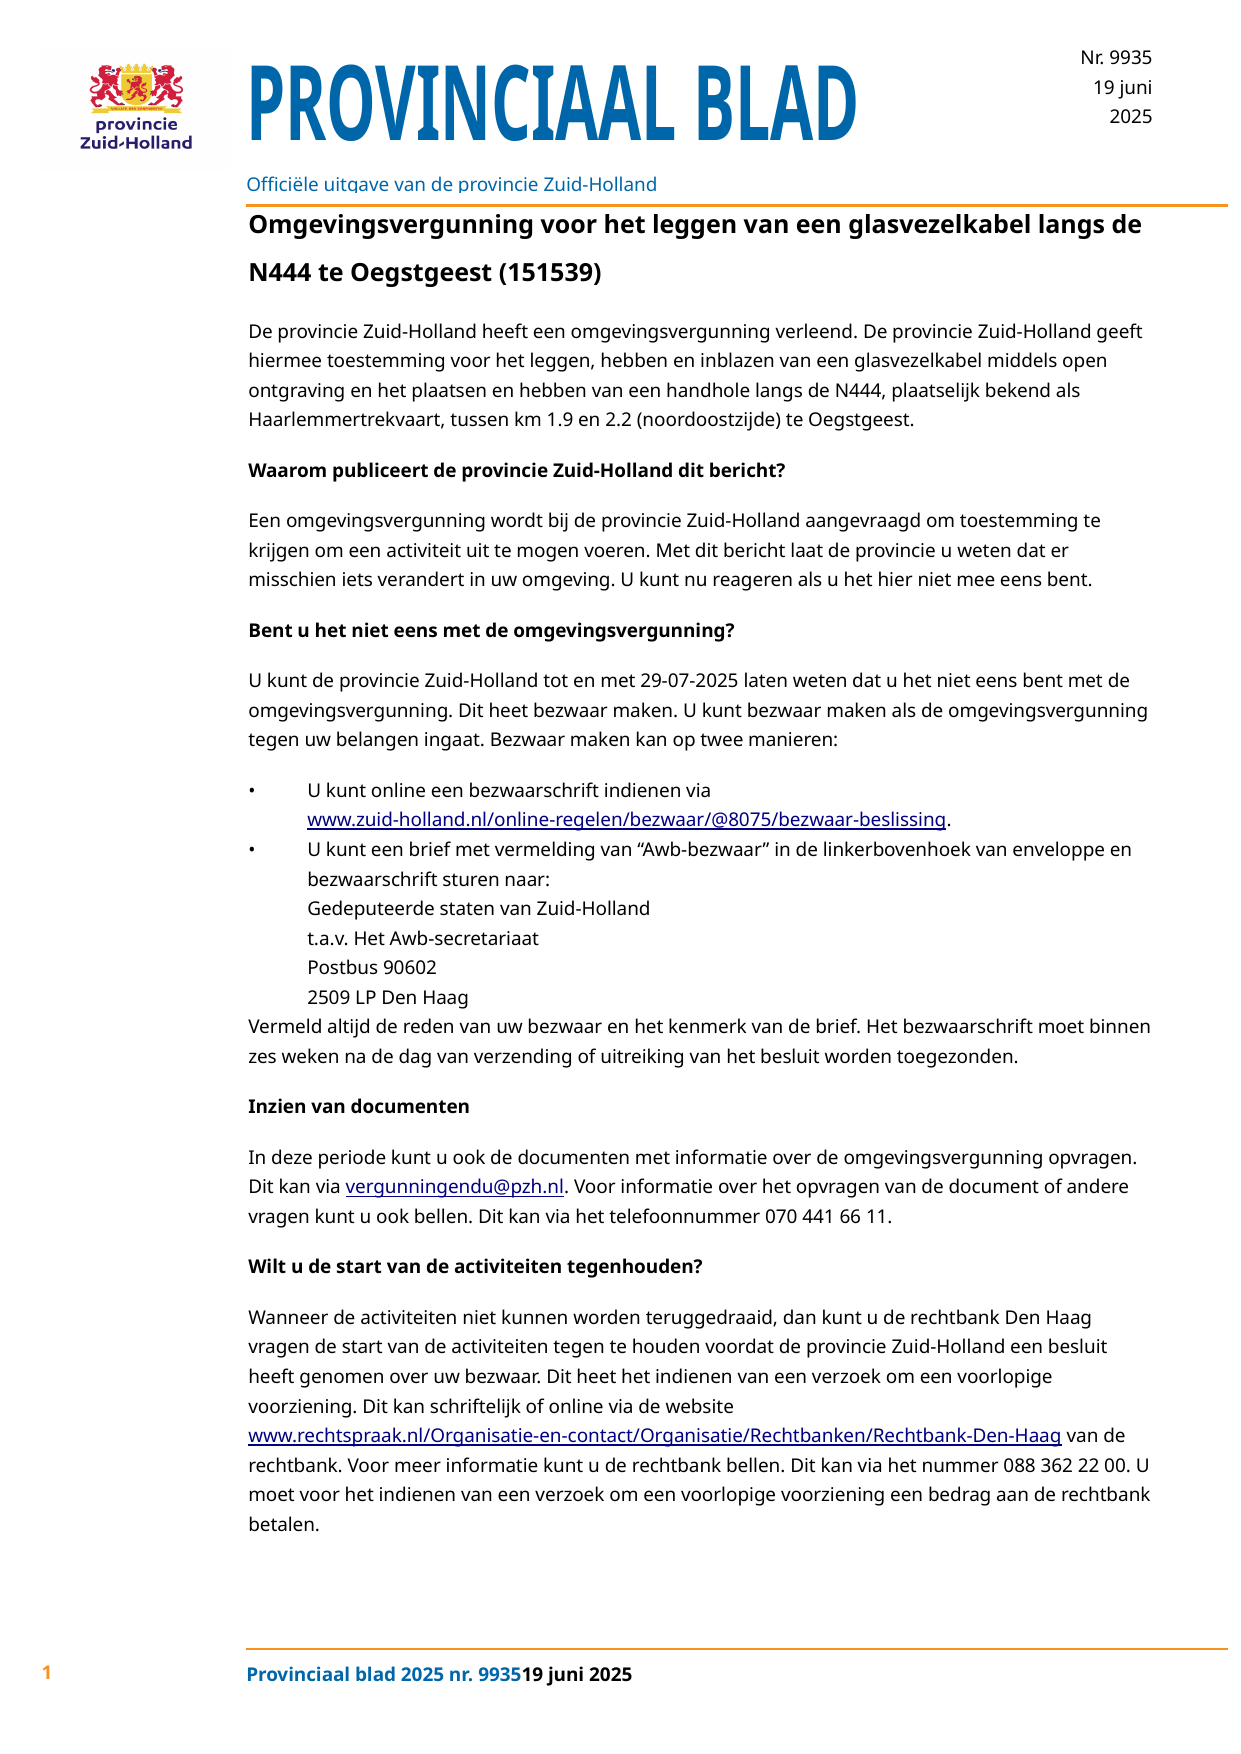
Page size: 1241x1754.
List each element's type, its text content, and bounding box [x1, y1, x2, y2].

list Postbus 90602 [248, 954, 1152, 980]
text De provincie Zuid-Holland heeft een omgevingsvergunning verleend. De provincie Zuid-Holland geeft hiermee toestemming voor het leggen, hebben en inblazen van een glasvezelkabel middels open ontgraving en het plaatsen en hebben van een handhole langs de N444, plaatselijk bekend als Haarlemmertrekvaart, tussen km 1.9 en 2.2 (noordoostzijde) te Oegstgeest. [248, 318, 1152, 432]
list U kunt online een bezwaarschrift indienen via www.zuid-holland.nl/online-regelen/bezwaar/@8075/bezwaar-beslissing. [248, 777, 1152, 832]
text Bent u het niet eens met de omgevingsvergunning? [248, 617, 1152, 643]
text Inzien van documenten [248, 1094, 1152, 1119]
picture [41, 47, 231, 172]
text U kunt de provincie Zuid-Holland tot en met 29-07-2025 laten weten dat u het niet eens bent met de omgevingsvergunning. Dit heet bezwaar maken. U kunt bezwaar maken als de omgevingsvergunning tegen uw belangen ingaat. Bezwaar maken kan op twee manieren: [248, 667, 1152, 752]
text In deze periode kunt u ook de documenten met informatie over de omgevingsvergunning opvragen. Dit kan via vergunningendu@pzh.nl. Voor informatie over het opvragen van de document of andere vragen kunt u ook bellen. Dit kan via het telefoonnummer 070 441 66 11. [248, 1144, 1152, 1229]
list 2509 LP Den Haag [248, 984, 1152, 1010]
text Waarom publiceert de provincie Zuid-Holland dit bericht? [248, 457, 1152, 483]
text Wilt u de start van de activiteiten tegenhouden? [248, 1254, 1152, 1279]
list Gedeputeerde staten van Zuid-Holland [248, 895, 1152, 921]
list U kunt een brief met vermelding van “Awb-bezwaar” in de linkerbovenhoek van enveloppe en bezwaarschrift sturen naar: [248, 836, 1152, 892]
text Omgevingsvergunning voor het leggen van een glasvezelkabel langs de N444 te Oegstgeest (151539) [248, 207, 1152, 288]
text Vermeld altijd de reden van uw bezwaar en het kenmerk van de brief. Het bezwaarschrift moet binnen zes weken na de dag van verzending of uitreiking van het besluit worden toegezonden. [248, 1014, 1152, 1069]
list t.a.v. Het Awb-secretariaat [248, 925, 1152, 951]
text Wanneer de activiteiten niet kunnen worden teruggedraaid, dan kunt u de rechtbank Den Haag vragen de start van de activiteiten tegen te houden voordat de provincie Zuid-Holland een besluit heeft genomen over uw bezwaar. Dit heet het indienen van een verzoek om een voorlopige voorziening. Dit kan schriftelijk of online via de website www.rechtspraak.nl/Organisatie-en-contact/Organisatie/Rechtbanken/Rechtbank-Den-Haag van de rechtbank. Voor meer informatie kunt u de rechtbank bellen. Dit kan via het nummer 088 362 22 00. U moet voor het indienen van een verzoek om een voorlopige voorziening een bedrag aan de rechtbank betalen. [248, 1304, 1152, 1537]
text Een omgevingsvergunning wordt bij de provincie Zuid-Holland aangevraagd om toestemming te krijgen om een activiteit uit te mogen voeren. Met dit bericht laat de provincie u weten dat er misschien iets verandert in uw omgeving. U kunt nu reageren als u het hier niet mee eens bent. [248, 507, 1152, 592]
